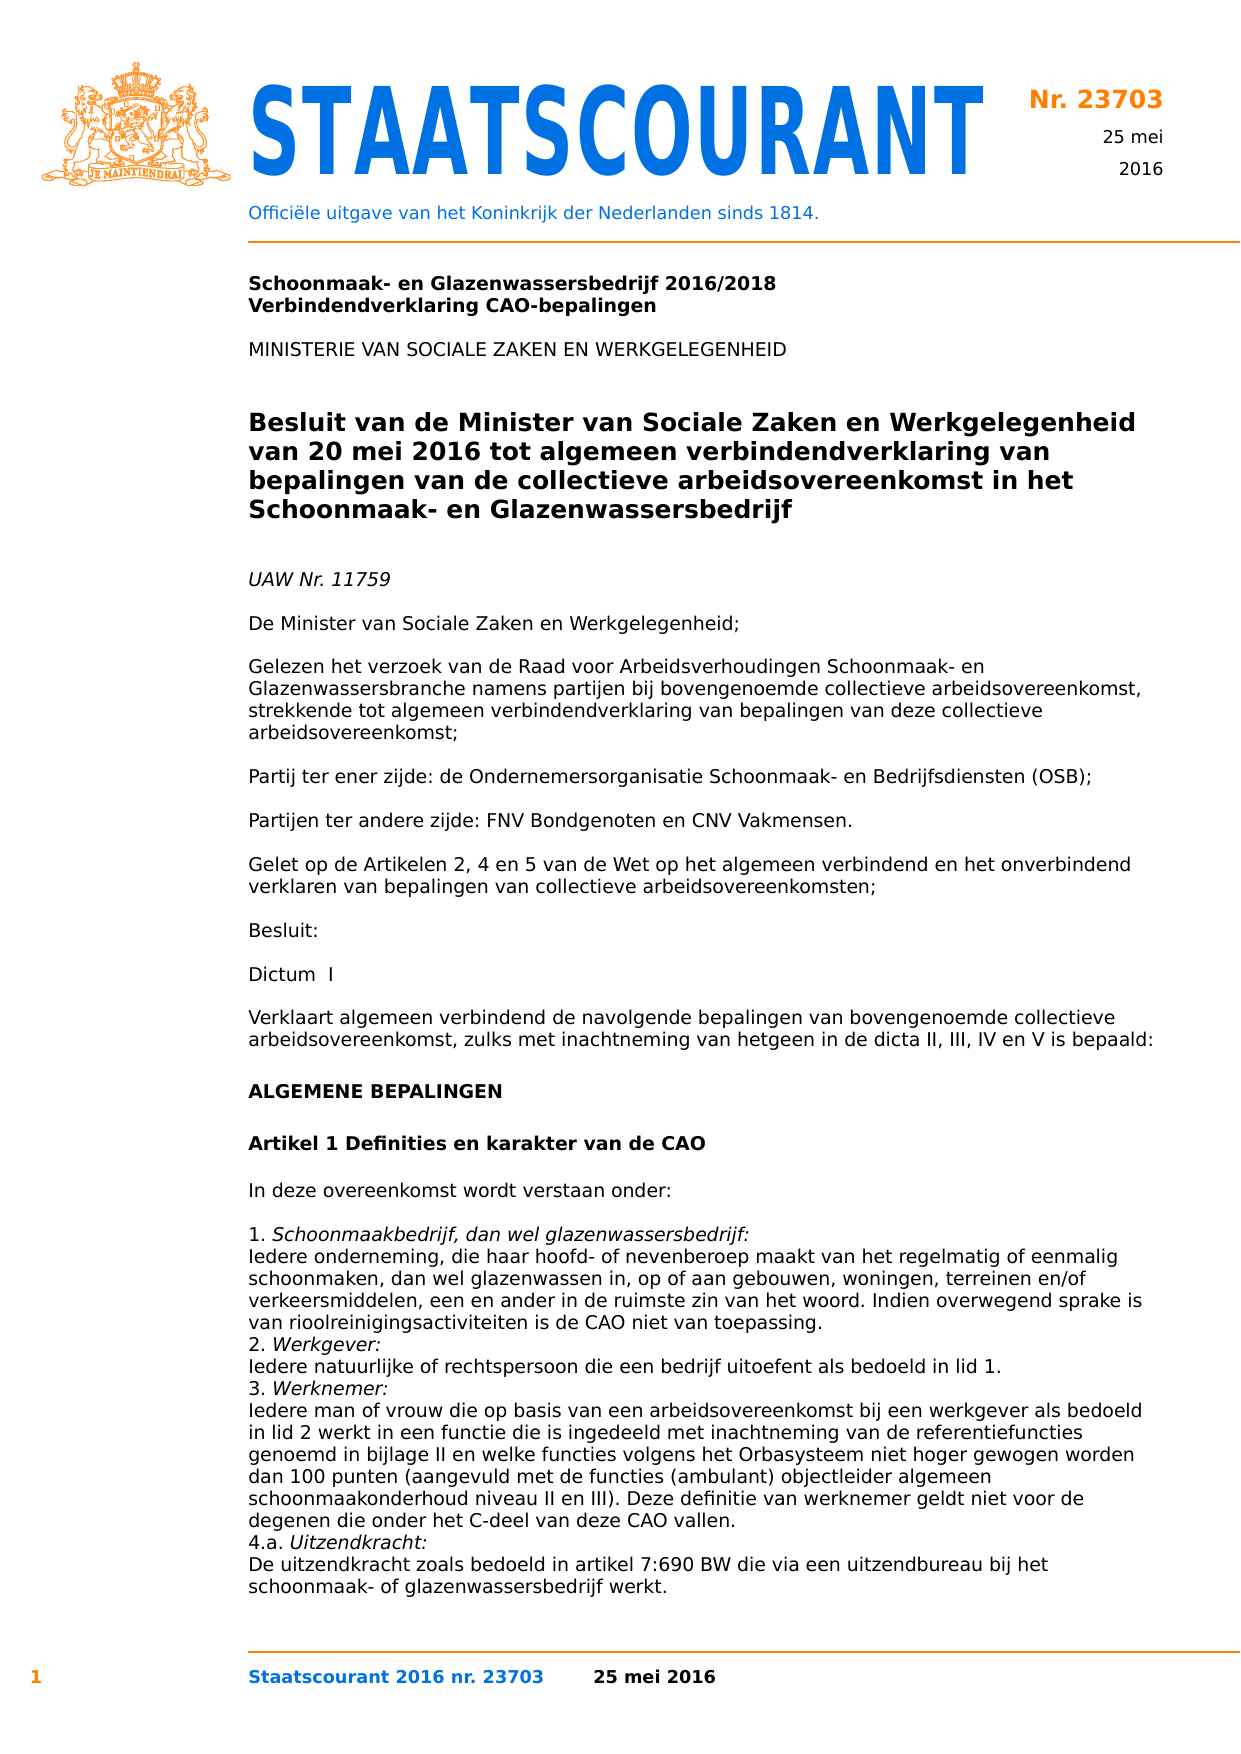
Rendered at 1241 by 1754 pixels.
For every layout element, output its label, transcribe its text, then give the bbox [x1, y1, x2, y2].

text Verklaart algemeen verbindend de navolgende bepalingen van bovengenoemde collectieve arbeidsovereenkomst, zulks met inachtneming van hetgeen in de dicta II, III, IV en V is bepaald: [248, 1007, 1163, 1051]
table_cell 2016 [998, 153, 1240, 203]
text In deze overeenkomst wordt verstaan onder: [248, 1180, 1163, 1202]
text MINISTERIE VAN SOCIALE ZAKEN EN WERKGELEGENHEID [248, 339, 1163, 361]
text Partijen ter andere zijde: FNV Bondgenoten en CNV Vakmensen. [248, 810, 1163, 832]
picture [41, 62, 231, 186]
text 4.a. Uitzendkracht: [248, 1532, 1163, 1554]
text 1. Schoonmaakbedrijf, dan wel glazenwassersbedrijf: [248, 1224, 1163, 1246]
table_cell 25 mei [998, 121, 1240, 153]
text Schoonmaak- en Glazenwassersbedrijf 2016/2018 [248, 273, 1163, 295]
text De Minister van Sociale Zaken en Werkgelegenheid; [248, 612, 1163, 634]
text 2. Werkgever: [248, 1334, 1163, 1356]
table_header [25, 62, 248, 241]
text Iedere onderneming, die haar hoofd- of nevenberoep maakt van het regelmatig of eenmalig schoonmaken, dan wel glazenwassen in, op of aan gebouwen, woningen, terreinen en/of verkeersmiddelen, een en ander in de ruimste zin van het woord. Indien overwegend sprake is van rioolreinigingsactiviteiten is de CAO niet van toepassing. [248, 1246, 1163, 1334]
text Partij ter ener zijde: de Ondernemersorganisatie Schoonmaak- en Bedrijfsdiensten (OSB); [248, 766, 1163, 788]
text UAW Nr. 11759 [248, 568, 1163, 591]
text Verbindendverklaring CAO-bepalingen [248, 295, 1163, 317]
text Gelet op de Artikelen 2, 4 en 5 van de Wet op het algemeen verbindend en het onverbindend verklaren van bepalingen van collectieve arbeidsovereenkomsten; [248, 854, 1163, 898]
text 3. Werknemer: [248, 1378, 1163, 1400]
table_cell Officiële uitgave van het Koninkrijk der Nederlanden sinds 1814. [248, 203, 1240, 241]
text Dictum I [248, 963, 1163, 985]
text Iedere natuurlijke of rechtspersoon die een bedrijf uitoefent als bedoeld in lid 1. [248, 1356, 1163, 1378]
table_header Nr. 23703 [998, 62, 1240, 121]
subtitle ALGEMENE BEPALINGEN [248, 1081, 1163, 1103]
text Iedere man of vrouw die op basis van een arbeidsovereenkomst bij een werkgever als bedoeld in lid 2 werkt in een functie die is ingedeeld met inachtneming van de referentiefuncties genoemd in bijlage II en welke functies volgens het Orbasysteem niet hoger gewogen worden dan 100 punten (aangevuld met de functies (ambulant) objectleider algemeen schoonmaakonderhoud niveau II en III). Deze definitie van werknemer geldt niet voor de degenen die onder het C-deel van deze CAO vallen. [248, 1400, 1163, 1532]
text Gelezen het verzoek van de Raad voor Arbeidsverhoudingen Schoonmaak- en Glazenwassersbranche namens partijen bij bovengenoemde collectieve arbeidsovereenkomst, strekkende tot algemeen verbindendverklaring van bepalingen van deze collectieve arbeidsovereenkomst; [248, 656, 1163, 744]
table_header STAATSCOURANT [248, 62, 998, 203]
subtitle Besluit van de Minister van Sociale Zaken en Werkgelegenheid van 20 mei 2016 tot algemeen verbindendverklaring van bepalingen van de collectieve arbeidsovereenkomst in het Schoonmaak- en Glazenwassersbedrijf [248, 408, 1163, 525]
text De uitzendkracht zoals bedoeld in artikel 7:690 BW die via een uitzendbureau bij het schoonmaak- of glazenwassersbedrijf werkt. [248, 1554, 1163, 1598]
text Besluit: [248, 919, 1163, 942]
subtitle Artikel 1 Definities en karakter van de CAO [248, 1133, 1163, 1155]
